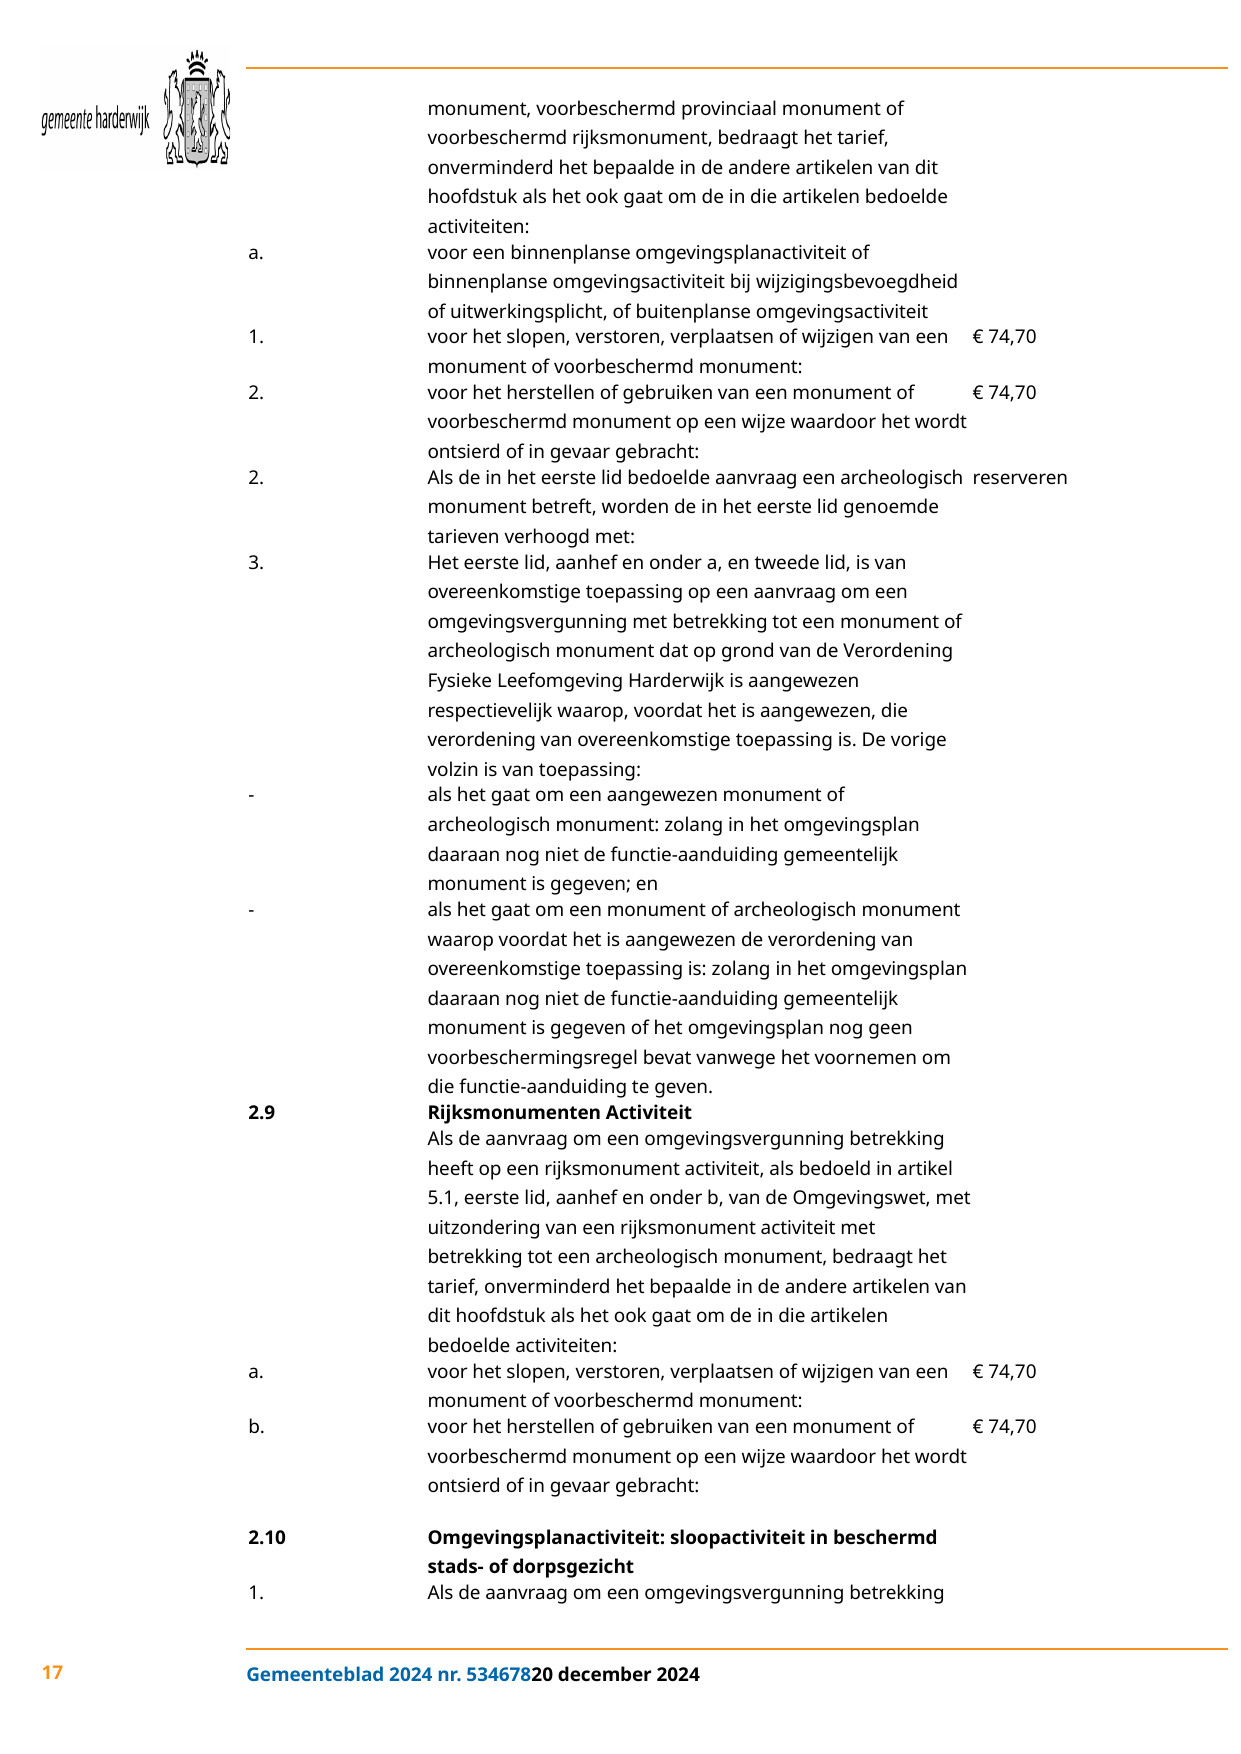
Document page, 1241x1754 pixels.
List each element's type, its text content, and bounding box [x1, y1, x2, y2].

table_cell 1. [248, 1579, 427, 1605]
table_cell [973, 239, 1152, 324]
table_cell a. [248, 1358, 427, 1413]
table_cell voor het herstellen of gebruiken van een monument of voorbeschermd monument op een wijze waardoor het wordt ontsierd of in gevaar gebracht: [427, 1413, 972, 1498]
table_cell als het gaat om een monument of archeologisch monument waarop voordat het is aangewezen de verordening van overeenkomstige toepassing is: zolang in het omgevingsplan daaraan nog niet de functie-aanduiding gemeentelijk monument is gegeven of het omgevingsplan nog geen voorbeschermingsregel bevat vanwege het voornemen om die functie-aanduiding te geven. [427, 896, 972, 1099]
table_cell reserveren [973, 464, 1152, 549]
table_cell 2.9 [248, 1099, 427, 1125]
table_cell 2. [248, 379, 427, 464]
table_cell Omgevingsplanactiviteit: sloopactiviteit in beschermd stads- of dorpsgezicht [427, 1524, 972, 1579]
table_cell € 74,70 [973, 1413, 1152, 1498]
table_cell voor het slopen, verstoren, verplaatsen of wijzigen van een monument of voorbeschermd monument: [427, 1358, 972, 1413]
table_cell 3. [248, 549, 427, 782]
table_cell Rijksmonumenten Activiteit [427, 1099, 972, 1125]
table_cell [248, 95, 427, 239]
table_cell € 74,70 [973, 379, 1152, 464]
table_cell [973, 1099, 1152, 1125]
table_cell voor het slopen, verstoren, verplaatsen of wijzigen van een monument of voorbeschermd monument: [427, 324, 972, 379]
table_cell 2. [248, 464, 427, 549]
table_cell [973, 782, 1152, 896]
table_cell - [248, 896, 427, 1099]
table_cell [973, 1524, 1152, 1579]
table_cell € 74,70 [973, 324, 1152, 379]
table_cell 2.10 [248, 1524, 427, 1579]
table_cell voor het herstellen of gebruiken van een monument of voorbeschermd monument op een wijze waardoor het wordt ontsierd of in gevaar gebracht: [427, 379, 972, 464]
table_cell Het eerste lid, aanhef en onder a, en tweede lid, is van overeenkomstige toepassing op een aanvraag om een omgevingsvergunning met betrekking tot een monument of archeologisch monument dat op grond van de Verordening Fysieke Leefomgeving Harderwijk is aangewezen respectievelijk waarop, voordat het is aangewezen, die verordening van overeenkomstige toepassing is. De vorige volzin is van toepassing: [427, 549, 972, 782]
table_cell Als de aanvraag om een omgevingsvergunning betrekking [427, 1579, 972, 1605]
table_cell b. [248, 1413, 427, 1498]
table_cell monument, voorbeschermd provinciaal monument of voorbeschermd rijksmonument, bedraagt het tarief, onverminderd het bepaalde in de andere artikelen van dit hoofdstuk als het ook gaat om de in die artikelen bedoelde activiteiten: [427, 95, 972, 239]
picture [41, 47, 231, 172]
table_cell [248, 1498, 427, 1524]
table_cell voor een binnenplanse omgevingsplanactiviteit of binnenplanse omgevingsactiviteit bij wijzigingsbevoegdheid of uitwerkingsplicht, of buitenplanse omgevingsactiviteit [427, 239, 972, 324]
table_cell [973, 896, 1152, 1099]
table_cell a. [248, 239, 427, 324]
table_cell [973, 549, 1152, 782]
table_cell Als de aanvraag om een omgevingsvergunning betrekking heeft op een rijksmonument activiteit, als bedoeld in artikel 5.1, eerste lid, aanhef en onder b, van de Omgevingswet, met uitzondering van een rijksmonument activiteit met betrekking tot een archeologisch monument, bedraagt het tarief, onverminderd het bepaalde in de andere artikelen van dit hoofdstuk als het ook gaat om de in die artikelen bedoelde activiteiten: [427, 1125, 972, 1358]
table_cell als het gaat om een aangewezen monument of archeologisch monument: zolang in het omgevingsplan daaraan nog niet de functie-aanduiding gemeentelijk monument is gegeven; en [427, 782, 972, 896]
table_cell € 74,70 [973, 1358, 1152, 1413]
table_cell [248, 1125, 427, 1358]
table_cell [973, 1498, 1152, 1524]
table_cell [973, 1125, 1152, 1358]
table_cell - [248, 782, 427, 896]
table_cell Als de in het eerste lid bedoelde aanvraag een archeologisch monument betreft, worden de in het eerste lid genoemde tarieven verhoogd met: [427, 464, 972, 549]
table_cell [973, 95, 1152, 239]
table_cell 1. [248, 324, 427, 379]
table_cell [973, 1579, 1152, 1605]
table_cell [427, 1498, 972, 1524]
